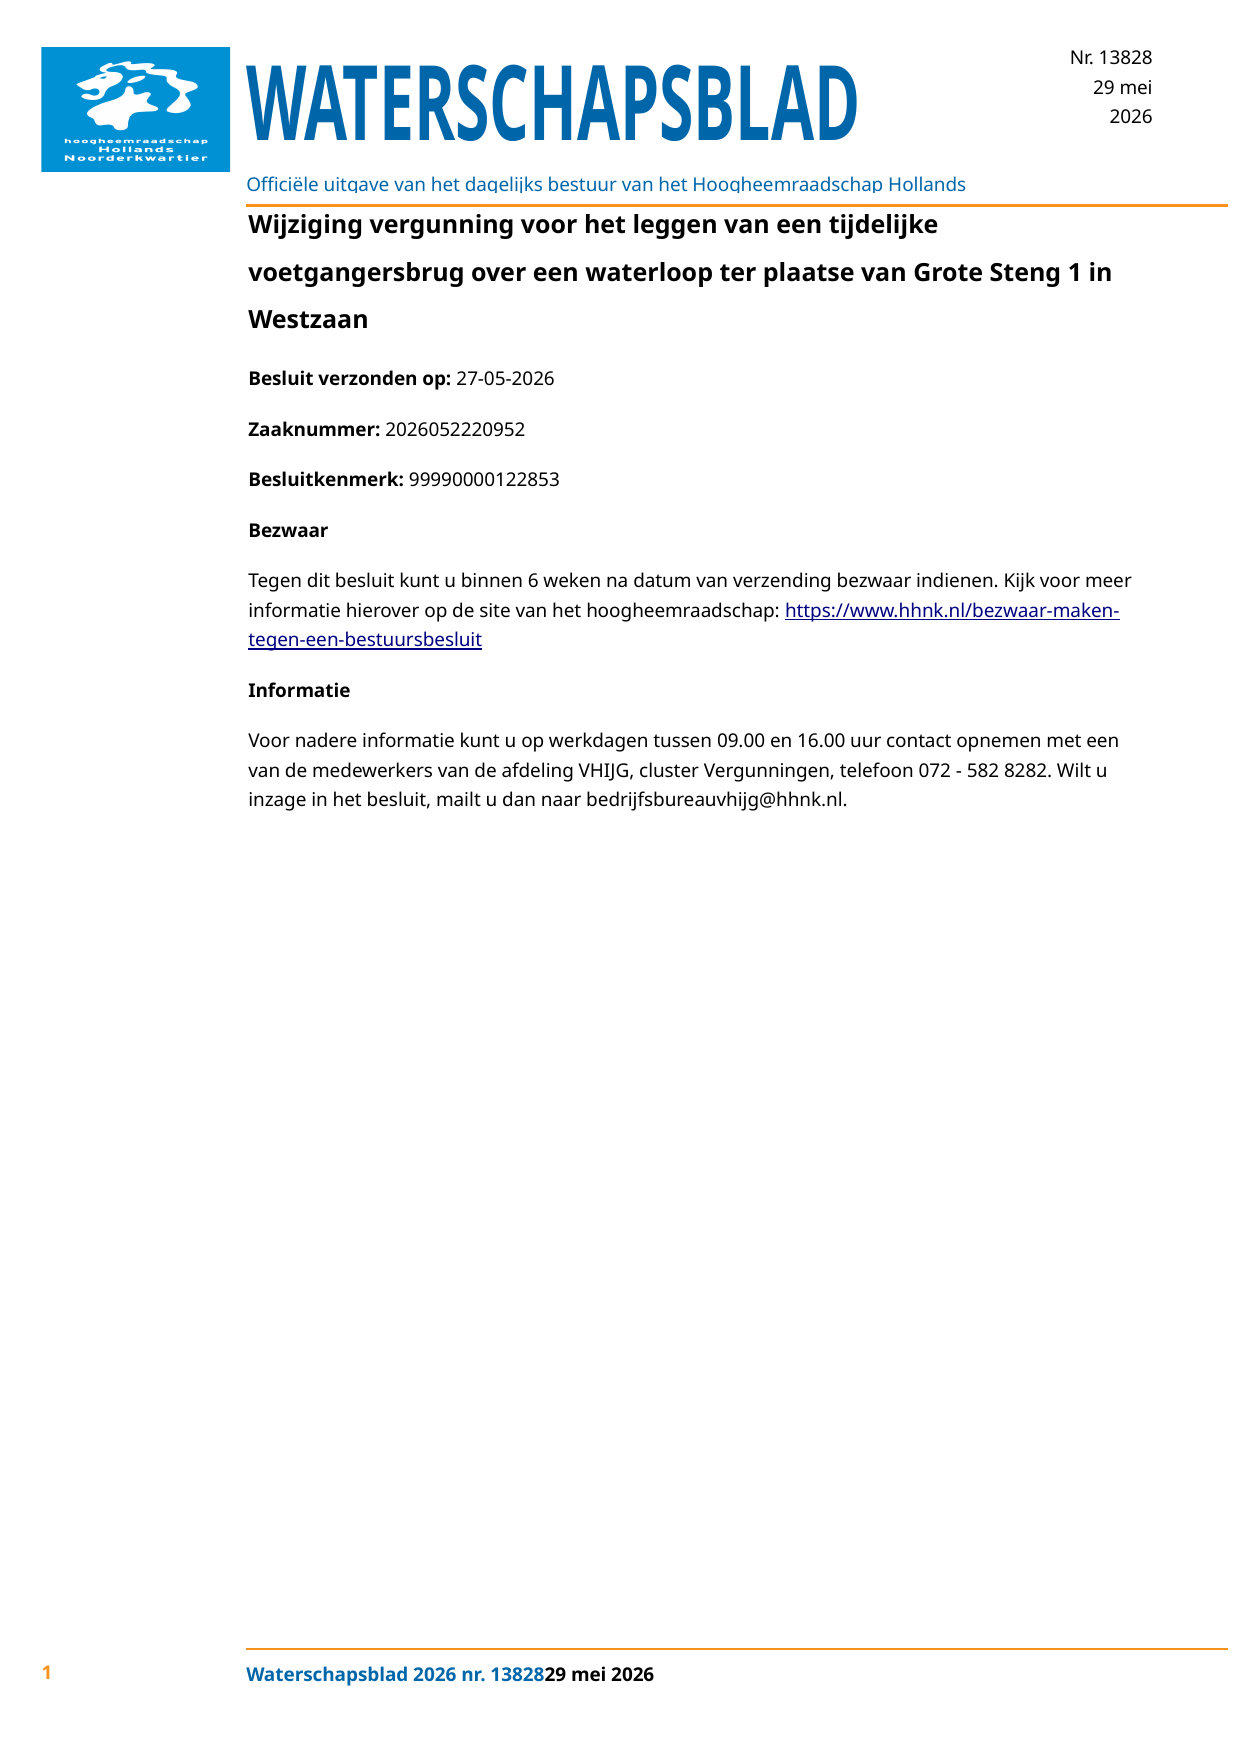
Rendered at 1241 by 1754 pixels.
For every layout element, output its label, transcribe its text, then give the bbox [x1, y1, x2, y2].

text Besluit verzonden op: 27-05-2026 [248, 366, 1152, 391]
picture [118, 62, 197, 112]
text Informatie [248, 677, 1152, 702]
text Voor nadere informatie kunt u op werkdagen tussen 09.00 en 16.00 uur contact opnemen met een van de medewerkers van de afdeling VHIJG, cluster Vergunningen, telefoon 072 - 582 8282. Wilt u inzage in het besluit, mailt u dan naar bedrijfsbureauvhijg@hhnk.nl. [248, 727, 1152, 812]
picture [129, 76, 144, 82]
text Bezwaar [248, 517, 1152, 542]
picture [88, 87, 157, 130]
text Wijziging vergunning voor het leggen van een tijdelijke voetgangersbrug over een waterloop ter plaatse van Grote Steng 1 in Westzaan [248, 207, 1152, 336]
text Tegen dit besluit kunt u binnen 6 weken na datum van verzending bezwaar indienen. Kijk voor meer informatie hierover op de site van het hoogheemraadschap: https://www.hhnk.nl/bezwaar-maken-tegen-een-bestuursbesluit [248, 567, 1152, 652]
picture [78, 64, 122, 99]
text Zaaknummer: 2026052220952 [248, 416, 1152, 442]
text Besluitkenmerk: 99990000122853 [248, 466, 1152, 492]
